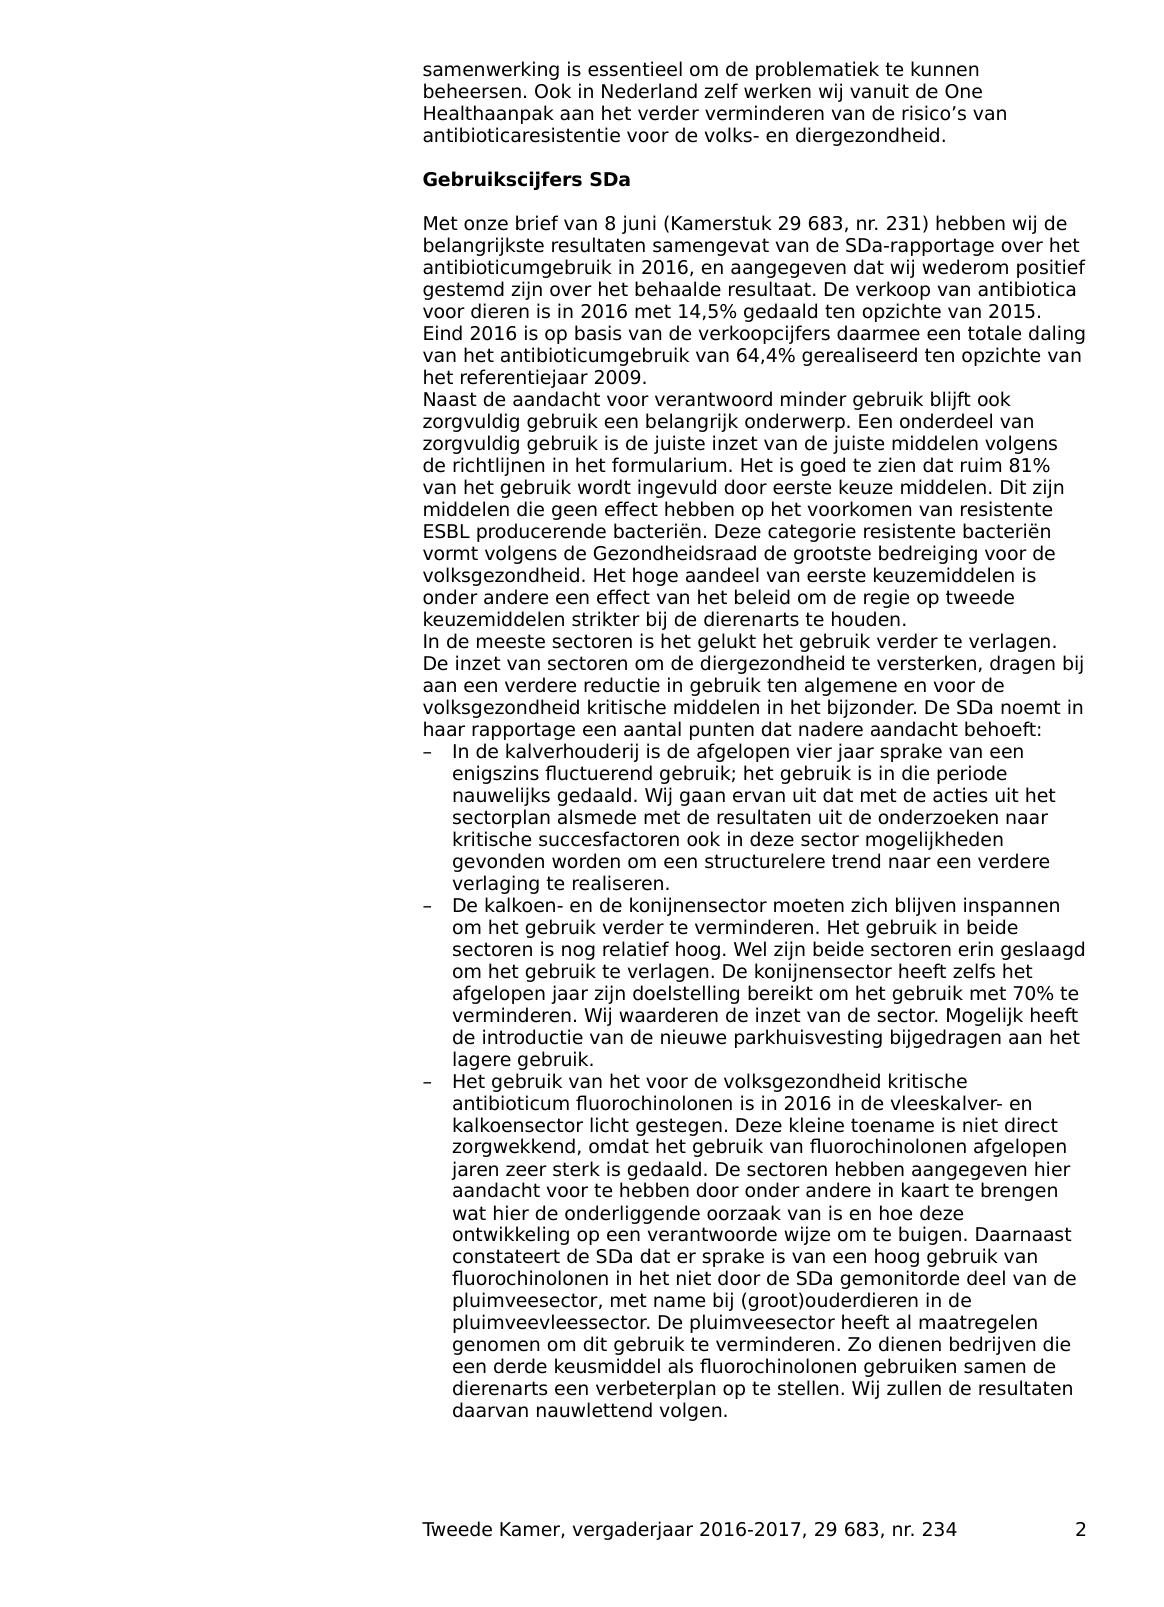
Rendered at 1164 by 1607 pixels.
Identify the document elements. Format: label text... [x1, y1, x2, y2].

subtitle Gebruikscijfers SDa [422, 169, 1087, 191]
text – In de kalverhouderij is de afgelopen vier jaar sprake van een enigszins fluctuerend gebruik; het gebruik is in die periode nauwelijks gedaald. Wij gaan ervan uit dat met de acties uit het sectorplan alsmede met de resultaten uit de onderzoeken naar kritische succesfactoren ook in deze sector mogelijkheden gevonden worden om een structurelere trend naar een verdere verlaging te realiseren. [422, 741, 1087, 895]
text Met onze brief van 8 juni (Kamerstuk 29 683, nr. 231) hebben wij de belangrijkste resultaten samengevat van de SDa-rapportage over het antibioticumgebruik in 2016, en aangegeven dat wij wederom positief gestemd zijn over het behaalde resultaat. De verkoop van antibiotica voor dieren is in 2016 met 14,5% gedaald ten opzichte van 2015. Eind 2016 is op basis van de verkoopcijfers daarmee een totale daling van het antibioticumgebruik van 64,4% gerealiseerd ten opzichte van het referentiejaar 2009. [422, 213, 1087, 389]
text In de meeste sectoren is het gelukt het gebruik verder te verlagen. De inzet van sectoren om de diergezondheid te versterken, dragen bij aan een verdere reductie in gebruik ten algemene en voor de volksgezondheid kritische middelen in het bijzonder. De SDa noemt in haar rapportage een aantal punten dat nadere aandacht behoeft: [422, 631, 1087, 741]
text – De kalkoen- en de konijnensector moeten zich blijven inspannen om het gebruik verder te verminderen. Het gebruik in beide sectoren is nog relatief hoog. Wel zijn beide sectoren erin geslaagd om het gebruik te verlagen. De konijnensector heeft zelfs het afgelopen jaar zijn doelstelling bereikt om het gebruik met 70% te verminderen. Wij waarderen de inzet van de sector. Mogelijk heeft de introductie van de nieuwe parkhuisvesting bijgedragen aan het lagere gebruik. [422, 895, 1087, 1071]
text samenwerking is essentieel om de problematiek te kunnen beheersen. Ook in Nederland zelf werken wij vanuit de One Healthaanpak aan het verder verminderen van de risico’s van antibioticaresistentie voor de volks- en diergezondheid. [422, 59, 1087, 147]
text Naast de aandacht voor verantwoord minder gebruik blijft ook zorgvuldig gebruik een belangrijk onderwerp. Een onderdeel van zorgvuldig gebruik is de juiste inzet van de juiste middelen volgens de richtlijnen in het formularium. Het is goed te zien dat ruim 81% van het gebruik wordt ingevuld door eerste keuze middelen. Dit zijn middelen die geen effect hebben op het voorkomen van resistente ESBL producerende bacteriën. Deze categorie resistente bacteriën vormt volgens de Gezondheidsraad de grootste bedreiging voor de volksgezondheid. Het hoge aandeel van eerste keuzemiddelen is onder andere een effect van het beleid om de regie op tweede keuzemiddelen strikter bij de dierenarts te houden. [422, 389, 1087, 631]
text – Het gebruik van het voor de volksgezondheid kritische antibioticum fluorochinolonen is in 2016 in de vleeskalver- en kalkoensector licht gestegen. Deze kleine toename is niet direct zorgwekkend, omdat het gebruik van fluorochinolonen afgelopen jaren zeer sterk is gedaald. De sectoren hebben aangegeven hier aandacht voor te hebben door onder andere in kaart te brengen wat hier de onderliggende oorzaak van is en hoe deze ontwikkeling op een verantwoorde wijze om te buigen. Daarnaast constateert de SDa dat er sprake is van een hoog gebruik van fluorochinolonen in het niet door de SDa gemonitorde deel van de pluimveesector, met name bij (groot)ouderdieren in de pluimveevleessector. De pluimveesector heeft al maatregelen genomen om dit gebruik te verminderen. Zo dienen bedrijven die een derde keusmiddel als fluorochinolonen gebruiken samen de dierenarts een verbeterplan op te stellen. Wij zullen de resultaten daarvan nauwlettend volgen. [422, 1071, 1087, 1422]
